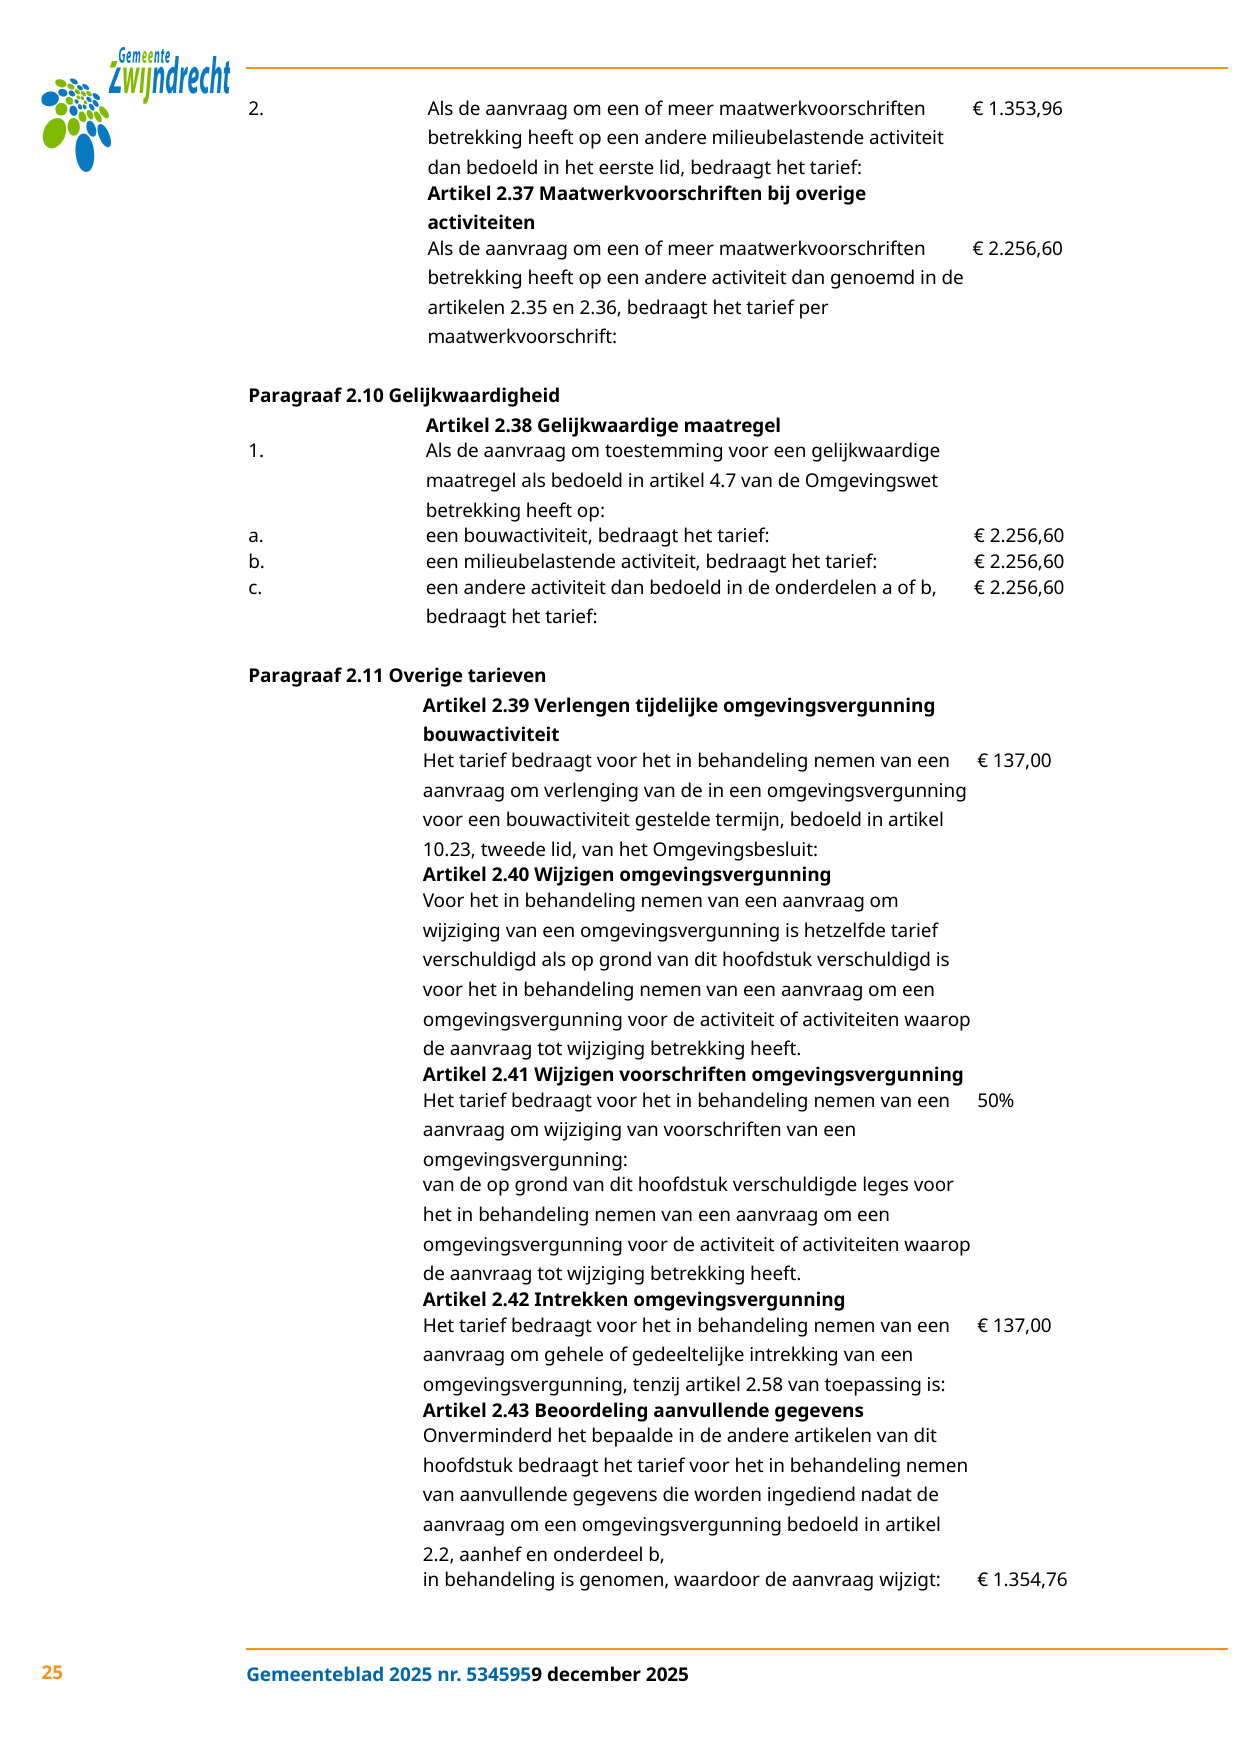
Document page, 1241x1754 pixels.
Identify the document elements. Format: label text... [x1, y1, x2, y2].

table_cell een andere activiteit dan bedoeld in de onderdelen a of b, bedraagt het tarief: [426, 574, 974, 629]
table_cell Artikel 2.43 Beoordeling aanvullende gegevens [423, 1397, 977, 1422]
table_header [974, 412, 1152, 438]
table_cell b. [248, 548, 426, 574]
table_header [977, 692, 1152, 747]
table_cell [248, 1423, 423, 1567]
table_cell [977, 1286, 1152, 1312]
table_cell a. [248, 523, 426, 548]
table_cell Voor het in behandeling nemen van een aanvraag om wijziging van een omgevingsvergunning is hetzelfde tarief verschuldigd als op grond van dit hoofdstuk verschuldigd is voor het in behandeling nemen van een aanvraag om een omgevingsvergunning voor de activiteit of activiteiten waarop de aanvraag tot wijziging betrekking heeft. [423, 888, 977, 1061]
table_cell [248, 862, 423, 887]
table_cell [248, 1286, 423, 1312]
table_cell € 1.354,76 [977, 1567, 1152, 1592]
table_cell [977, 1397, 1152, 1422]
table_cell [248, 1567, 423, 1592]
table_cell Als de aanvraag om een of meer maatwerkvoorschriften betrekking heeft op een andere milieubelastende activiteit dan bedoeld in het eerste lid, bedraagt het tarief: [427, 95, 972, 180]
table_cell € 137,00 [977, 747, 1152, 862]
table_cell Artikel 2.42 Intrekken omgevingsvergunning [423, 1286, 977, 1312]
table_cell een bouwactiviteit, bedraagt het tarief: [426, 523, 974, 548]
table_cell Het tarief bedraagt voor het in behandeling nemen van een aanvraag om wijziging van voorschriften van een omgevingsvergunning: [423, 1087, 977, 1172]
table_cell Het tarief bedraagt voor het in behandeling nemen van een aanvraag om gehele of gedeeltelijke intrekking van een omgevingsvergunning, tenzij artikel 2.58 van toepassing is: [423, 1312, 977, 1397]
table_cell € 2.256,60 [973, 235, 1152, 349]
table_cell € 1.353,96 [973, 95, 1152, 180]
table_cell [248, 1172, 423, 1286]
table_cell € 2.256,60 [974, 548, 1152, 574]
table_cell [974, 438, 1152, 523]
table_cell [977, 888, 1152, 1061]
table_cell van de op grond van dit hoofdstuk verschuldigde leges voor het in behandeling nemen van een aanvraag om een omgevingsvergunning voor de activiteit of activiteiten waarop de aanvraag tot wijziging betrekking heeft. [423, 1172, 977, 1286]
table_cell 1. [248, 438, 426, 523]
table_cell c. [248, 574, 426, 629]
table_cell € 2.256,60 [974, 574, 1152, 629]
table_cell [248, 1312, 423, 1397]
table_cell [248, 1397, 423, 1422]
table_header Artikel 2.39 Verlengen tijdelijke omgevingsvergunning bouwactiviteit [423, 692, 977, 747]
table_header [248, 412, 426, 438]
table_cell [977, 1172, 1152, 1286]
table_cell [248, 1061, 423, 1087]
table_cell Als de aanvraag om toestemming voor een gelijkwaardige maatregel als bedoeld in artikel 4.7 van de Omgevingswet betrekking heeft op: [426, 438, 974, 523]
table_cell in behandeling is genomen, waardoor de aanvraag wijzigt: [423, 1567, 977, 1592]
table_cell [248, 888, 423, 1061]
table_cell € 2.256,60 [974, 523, 1152, 548]
table_cell 50% [977, 1087, 1152, 1172]
table_cell Onverminderd het bepaalde in de andere artikelen van dit hoofdstuk bedraagt het tarief voor het in behandeling nemen van aanvullende gegevens die worden ingediend nadat de aanvraag om een omgevingsvergunning bedoeld in artikel 2.2, aanhef en onderdeel b, [423, 1423, 977, 1567]
text Paragraaf 2.10 Gelijkwaardigheid [248, 382, 1152, 408]
table_cell een milieubelastende activiteit, bedraagt het tarief: [426, 548, 974, 574]
table_cell Artikel 2.41 Wijzigen voorschriften omgevingsvergunning [423, 1061, 977, 1087]
table_cell Het tarief bedraagt voor het in behandeling nemen van een aanvraag om verlenging van de in een omgevingsvergunning voor een bouwactiviteit gestelde termijn, bedoeld in artikel 10.23, tweede lid, van het Omgevingsbesluit: [423, 747, 977, 862]
table_cell [977, 1061, 1152, 1087]
table_cell [248, 180, 427, 235]
table_cell € 137,00 [977, 1312, 1152, 1397]
table_cell Artikel 2.37 Maatwerkvoorschriften bij overige activiteiten [427, 180, 972, 235]
table_cell [973, 180, 1152, 235]
table_cell [248, 1087, 423, 1172]
table_header Artikel 2.38 Gelijkwaardige maatregel [426, 412, 974, 438]
table_cell [977, 862, 1152, 887]
table_cell Als de aanvraag om een of meer maatwerkvoorschriften betrekking heeft op een andere activiteit dan genoemd in de artikelen 2.35 en 2.36, bedraagt het tarief per maatwerkvoorschrift: [427, 235, 972, 349]
table_cell [248, 747, 423, 862]
table_cell [977, 1423, 1152, 1567]
table_header [248, 692, 423, 747]
picture [41, 47, 231, 172]
table_cell Artikel 2.40 Wijzigen omgevingsvergunning [423, 862, 977, 887]
table_cell 2. [248, 95, 427, 180]
table_cell [248, 235, 427, 349]
text Paragraaf 2.11 Overige tarieven [248, 662, 1152, 688]
